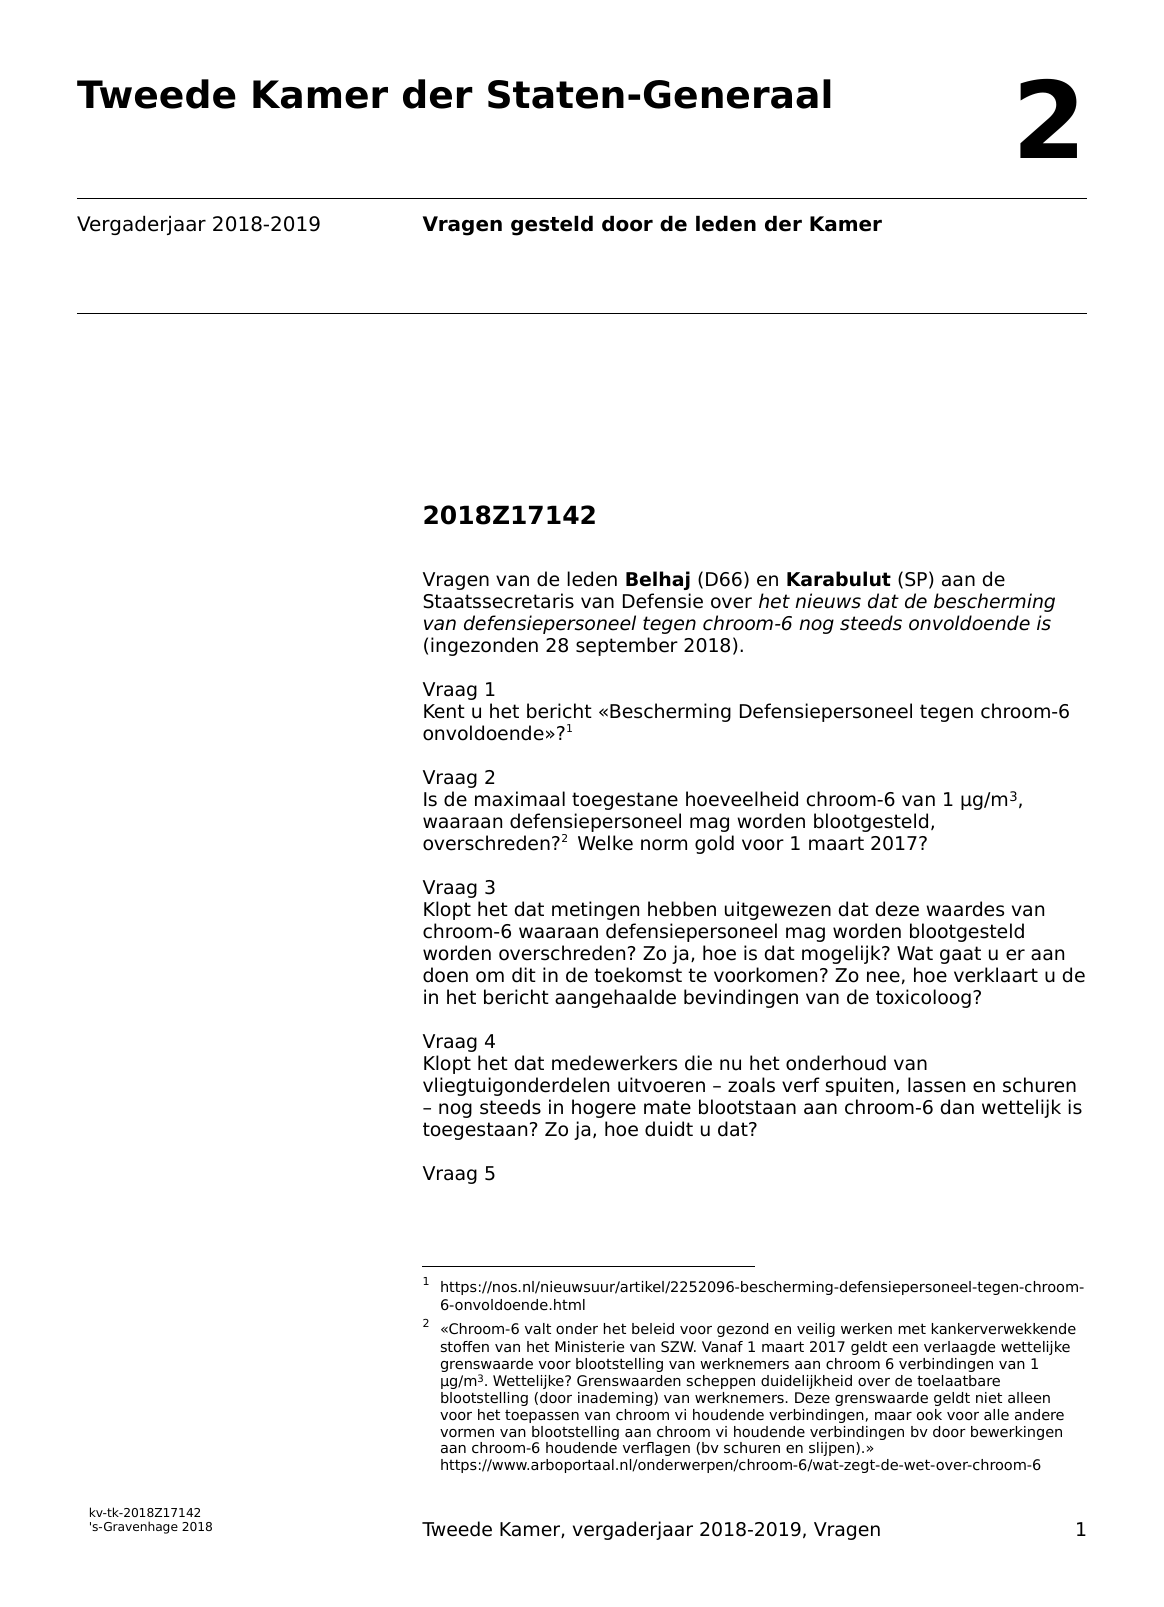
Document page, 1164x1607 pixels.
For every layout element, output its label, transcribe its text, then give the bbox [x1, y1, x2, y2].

table_cell Vragen gesteld door de leden der Kamer [422, 199, 1087, 313]
text Vraag 1 [422, 679, 1087, 701]
text Klopt het dat medewerkers die nu het onderhoud van vliegtuigonderdelen uitvoeren – zoals verf spuiten, lassen en schuren – nog steeds in hogere mate blootstaan aan chroom-6 dan wettelijk is toegestaan? Zo ja, hoe duidt u dat? [422, 1053, 1087, 1141]
text 2018Z17142 [422, 501, 1087, 531]
text Vraag 5 [422, 1163, 1087, 1185]
text Vraag 4 [422, 1031, 1087, 1053]
text 's-Gravenhage 2018 [88, 1520, 323, 1534]
table_cell Vergaderjaar 2018-2019 [77, 199, 422, 313]
text Vraag 2 [422, 767, 1087, 789]
text Klopt het dat metingen hebben uitgewezen dat deze waardes van chroom-6 waaraan defensiepersoneel mag worden blootgesteld worden overschreden? Zo ja, hoe is dat mogelijk? Wat gaat u er aan doen om dit in de toekomst te voorkomen? Zo nee, hoe verklaart u de in het bericht aangehaalde bevindingen van de toxicoloog? [422, 899, 1087, 1009]
text kv-tk-2018Z17142 [88, 1506, 323, 1520]
text https://nos.nl/nieuwsuur/artikel/2252096-bescherming-defensiepersoneel-tegen-chroom-6-onvoldoende.html [422, 1275, 1087, 1314]
text Is de maximaal toegestane hoeveelheid chroom-6 van 1 µg/m3, waaraan defensiepersoneel mag worden blootgesteld, overschreden? Welke norm gold voor 1 maart 2017? [422, 789, 1087, 855]
text «Chroom-6 valt onder het beleid voor gezond en veilig werken met kankerverwekkende stoffen van het Ministerie van SZW. Vanaf 1 maart 2017 geldt een verlaagde wettelijke grenswaarde voor blootstelling van werknemers aan chroom 6 verbindingen van 1 µg/m3. Wettelijke? Grenswaarden scheppen duidelijkheid over de toelaatbare blootstelling (door inademing) van werknemers. Deze grenswaarde geldt niet alleen voor het toepassen van chroom vi houdende verbindingen, maar ook voor alle andere vormen van blootstelling aan chroom vi houdende verbindingen bv door bewerkingen aan chroom-6 houdende verflagen (bv schuren en slijpen).» https://www.arboportaal.nl/onderwerpen/chroom-6/wat-zegt-de-wet-over-chroom-6 [422, 1317, 1087, 1474]
text Kent u het bericht «Bescherming Defensiepersoneel tegen chroom-6 onvoldoende»? [422, 701, 1087, 745]
table_header Tweede Kamer der Staten-Generaal [77, 59, 886, 198]
table_header 2 [886, 59, 1087, 198]
text Vraag 3 [422, 877, 1087, 899]
text Vragen van de leden Belhaj (D66) en Karabulut (SP) aan de Staatssecretaris van Defensie over het nieuws dat de bescherming van defensiepersoneel tegen chroom-6 nog steeds onvoldoende is (ingezonden 28 september 2018). [422, 569, 1087, 657]
